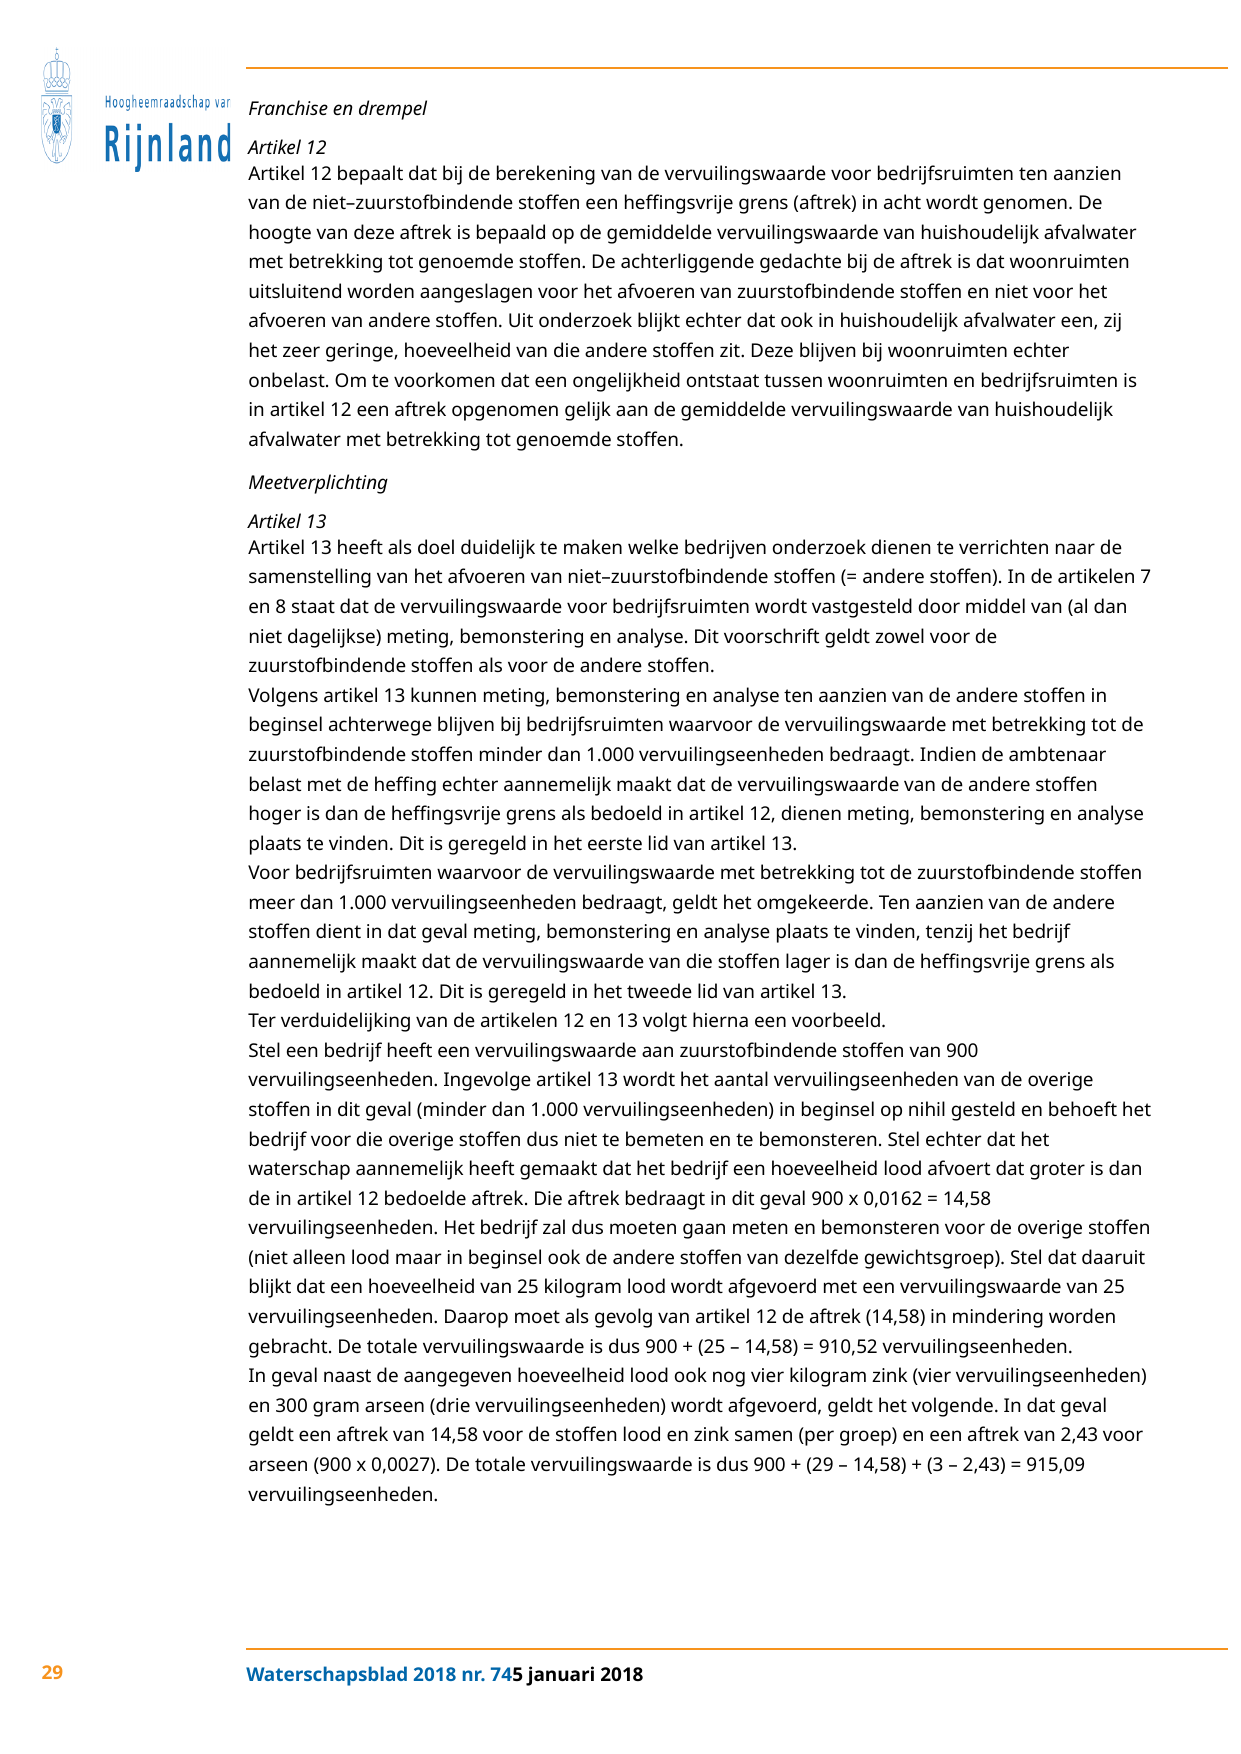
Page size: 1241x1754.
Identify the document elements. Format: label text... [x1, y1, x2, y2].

picture [41, 47, 231, 172]
text Franchise en drempel [248, 95, 1152, 121]
text Artikel 12 bepaalt dat bij de berekening van de vervuilingswaarde voor bedrijfsruimten ten aanzien van de niet–zuurstofbindende stoffen een heffingsvrije grens (aftrek) in acht wordt genomen. De hoogte van deze aftrek is bepaald op de gemiddelde vervuilingswaarde van huishoudelijk afvalwater met betrekking tot genoemde stoffen. De achterliggende gedachte bij de aftrek is dat woonruimten uitsluitend worden aangeslagen voor het afvoeren van zuurstofbindende stoffen en niet voor het afvoeren van andere stoffen. Uit onderzoek blijkt echter dat ook in huishoudelijk afvalwater een, zij het zeer geringe, hoeveelheid van die andere stoffen zit. Deze blijven bij woonruimten echter onbelast. Om te voorkomen dat een ongelijkheid ontstaat tussen woonruimten en bedrijfsruimten is in artikel 12 een aftrek opgenomen gelijk aan de gemiddelde vervuilingswaarde van huishoudelijk afvalwater met betrekking tot genoemde stoffen. [248, 160, 1152, 452]
text Artikel 13 [248, 508, 1152, 534]
text In geval naast de aangegeven hoeveelheid lood ook nog vier kilogram zink (vier vervuilingseenheden) en 300 gram arseen (drie vervuilingseenheden) wordt afgevoerd, geldt het volgende. In dat geval geldt een aftrek van 14,58 voor de stoffen lood en zink samen (per groep) en een aftrek van 2,43 voor arseen (900 x 0,0027). De totale vervuilingswaarde is dus 900 + (29 – 14,58) + (3 – 2,43) = 915,09 vervuilingseenheden. [248, 1362, 1152, 1507]
text Volgens artikel 13 kunnen meting, bemonstering en analyse ten aanzien van de andere stoffen in beginsel achterwege blijven bij bedrijfsruimten waarvoor de vervuilingswaarde met betrekking tot de zuurstofbindende stoffen minder dan 1.000 vervuilingseenheden bedraagt. Indien de ambtenaar belast met de heffing echter aannemelijk maakt dat de vervuilingswaarde van de andere stoffen hoger is dan de heffingsvrije grens als bedoeld in artikel 12, dienen meting, bemonstering en analyse plaats te vinden. Dit is geregeld in het eerste lid van artikel 13. [248, 682, 1152, 856]
text Meetverplichting [248, 469, 1152, 495]
text Voor bedrijfsruimten waarvoor de vervuilingswaarde met betrekking tot de zuurstofbindende stoffen meer dan 1.000 vervuilingseenheden bedraagt, geldt het omgekeerde. Ten aanzien van de andere stoffen dient in dat geval meting, bemonstering en analyse plaats te vinden, tenzij het bedrijf aannemelijk maakt dat de vervuilingswaarde van die stoffen lager is dan de heffingsvrije grens als bedoeld in artikel 12. Dit is geregeld in het tweede lid van artikel 13. [248, 859, 1152, 1004]
text Stel een bedrijf heeft een vervuilingswaarde aan zuurstofbindende stoffen van 900 vervuilingseenheden. Ingevolge artikel 13 wordt het aantal vervuilingseenheden van de overige stoffen in dit geval (minder dan 1.000 vervuilingseenheden) in beginsel op nihil gesteld en behoeft het bedrijf voor die overige stoffen dus niet te bemeten en te bemonsteren. Stel echter dat het waterschap aannemelijk heeft gemaakt dat het bedrijf een hoeveelheid lood afvoert dat groter is dan de in artikel 12 bedoelde aftrek. Die aftrek bedraagt in dit geval 900 x 0,0162 = 14,58 vervuilingseenheden. Het bedrijf zal dus moeten gaan meten en bemonsteren voor de overige stoffen (niet alleen lood maar in beginsel ook de andere stoffen van dezelfde gewichtsgroep). Stel dat daaruit blijkt dat een hoeveelheid van 25 kilogram lood wordt afgevoerd met een vervuilingswaarde van 25 vervuilingseenheden. Daarop moet als gevolg van artikel 12 de aftrek (14,58) in mindering worden gebracht. De totale vervuilingswaarde is dus 900 + (25 – 14,58) = 910,52 vervuilingseenheden. [248, 1037, 1152, 1359]
text Ter verduidelijking van de artikelen 12 en 13 volgt hierna een voorbeeld. [248, 1007, 1152, 1033]
text Artikel 13 heeft als doel duidelijk te maken welke bedrijven onderzoek dienen te verrichten naar de samenstelling van het afvoeren van niet–zuurstofbindende stoffen (= andere stoffen). In de artikelen 7 en 8 staat dat de vervuilingswaarde voor bedrijfsruimten wordt vastgesteld door middel van (al dan niet dagelijkse) meting, bemonstering en analyse. Dit voorschrift geldt zowel voor de zuurstofbindende stoffen als voor de andere stoffen. [248, 534, 1152, 678]
text Artikel 12 [248, 134, 1152, 160]
